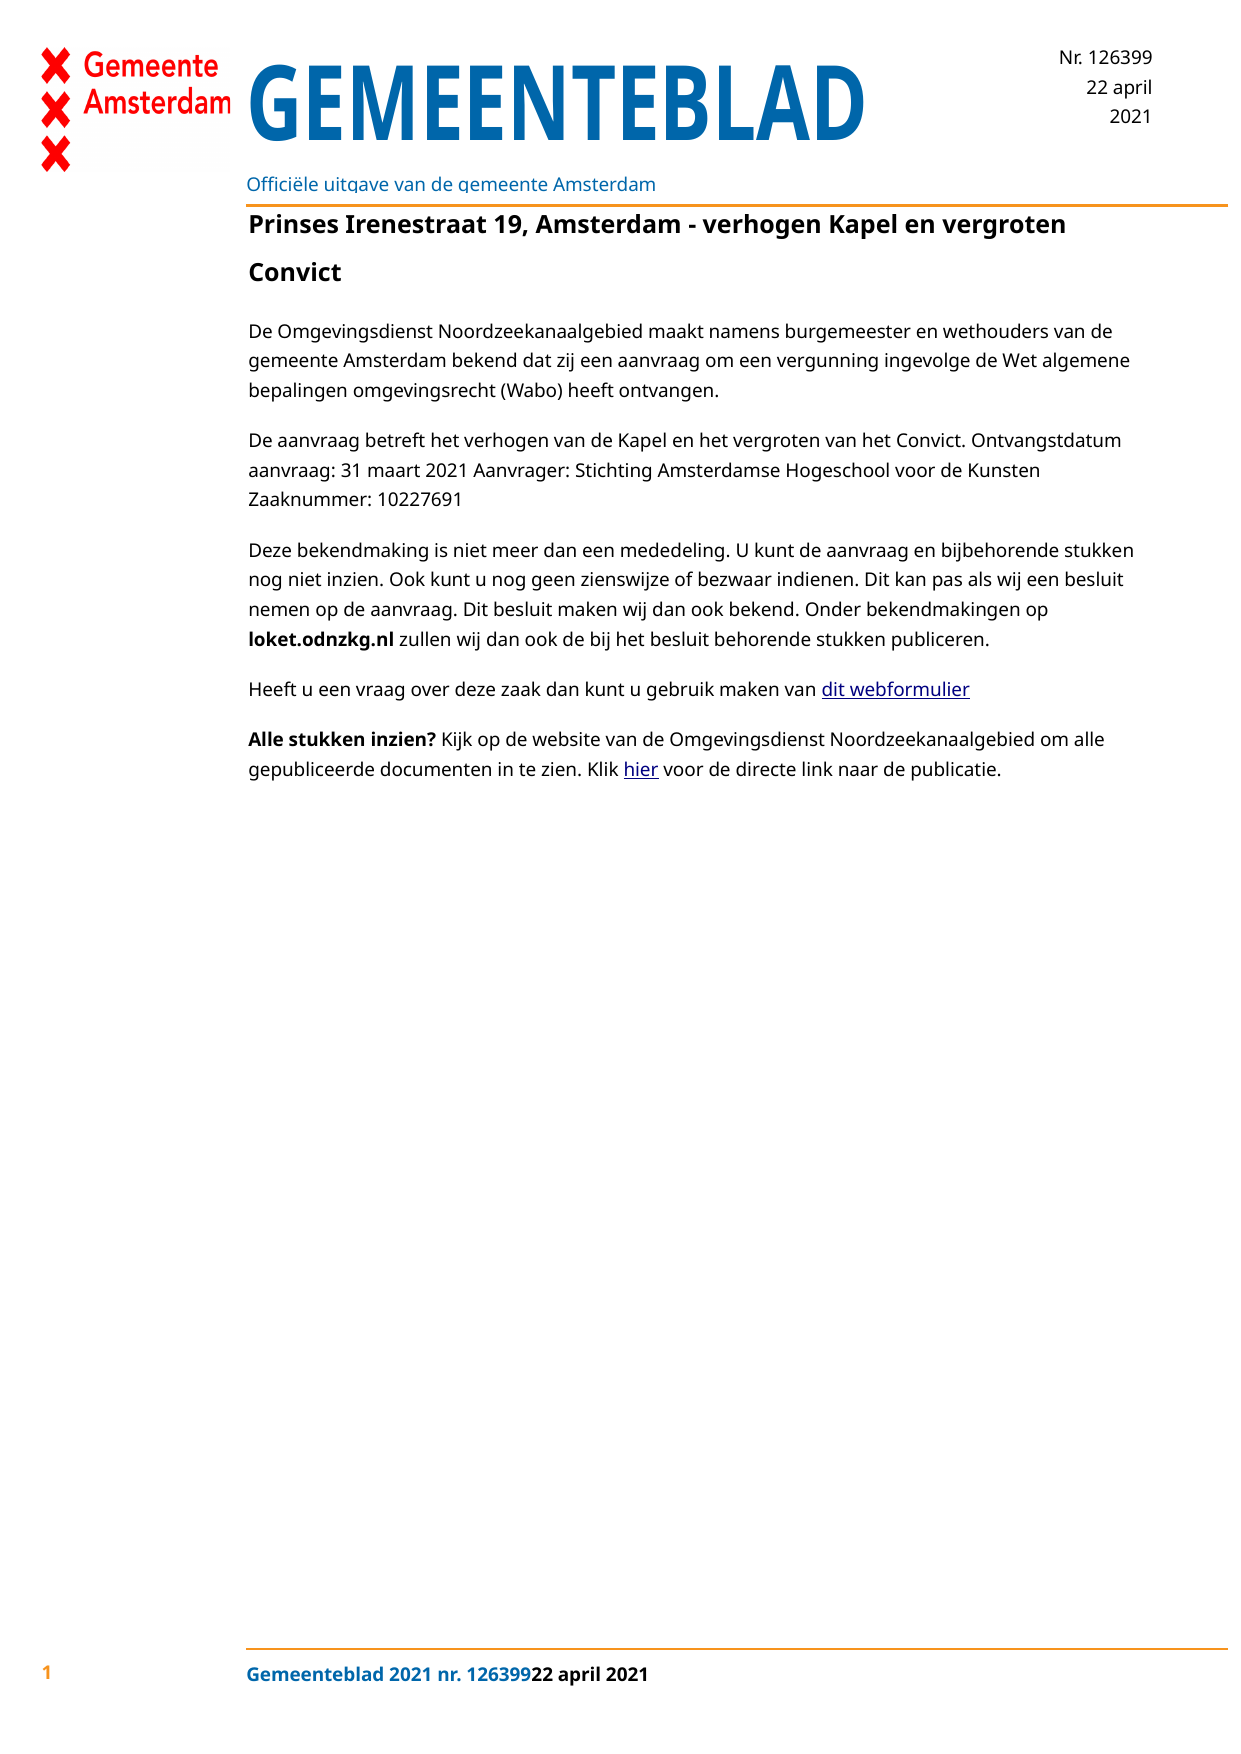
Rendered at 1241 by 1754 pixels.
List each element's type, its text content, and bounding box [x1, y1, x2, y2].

text Heeft u een vraag over deze zaak dan kunt u gebruik maken van dit webformulier [248, 676, 1152, 702]
picture [41, 47, 231, 172]
text Deze bekendmaking is niet meer dan een mededeling. U kunt de aanvraag en bijbehorende stukken nog niet inzien. Ook kunt u nog geen zienswijze of bezwaar indienen. Dit kan pas als wij een besluit nemen op de aanvraag. Dit besluit maken wij dan ook bekend. Onder bekendmakingen op loket.odnzkg.nl zullen wij dan ook de bij het besluit behorende stukken publiceren. [248, 537, 1152, 652]
text Alle stukken inzien? Kijk op de website van de Omgevingsdienst Noordzeekanaalgebied om alle gepubliceerde documenten in te zien. Klik hier voor de directe link naar de publicatie. [248, 727, 1152, 782]
text Prinses Irenestraat 19, Amsterdam - verhogen Kapel en vergroten Convict [248, 207, 1152, 288]
text De Omgevingsdienst Noordzeekanaalgebied maakt namens burgemeester en wethouders van de gemeente Amsterdam bekend dat zij een aanvraag om een vergunning ingevolge de Wet algemene bepalingen omgevingsrecht (Wabo) heeft ontvangen. [248, 318, 1152, 403]
text De aanvraag betreft het verhogen van de Kapel en het vergroten van het Convict. Ontvangstdatum aanvraag: 31 maart 2021 Aanvrager: Stichting Amsterdamse Hogeschool voor de Kunsten Zaaknummer: 10227691 [248, 427, 1152, 512]
